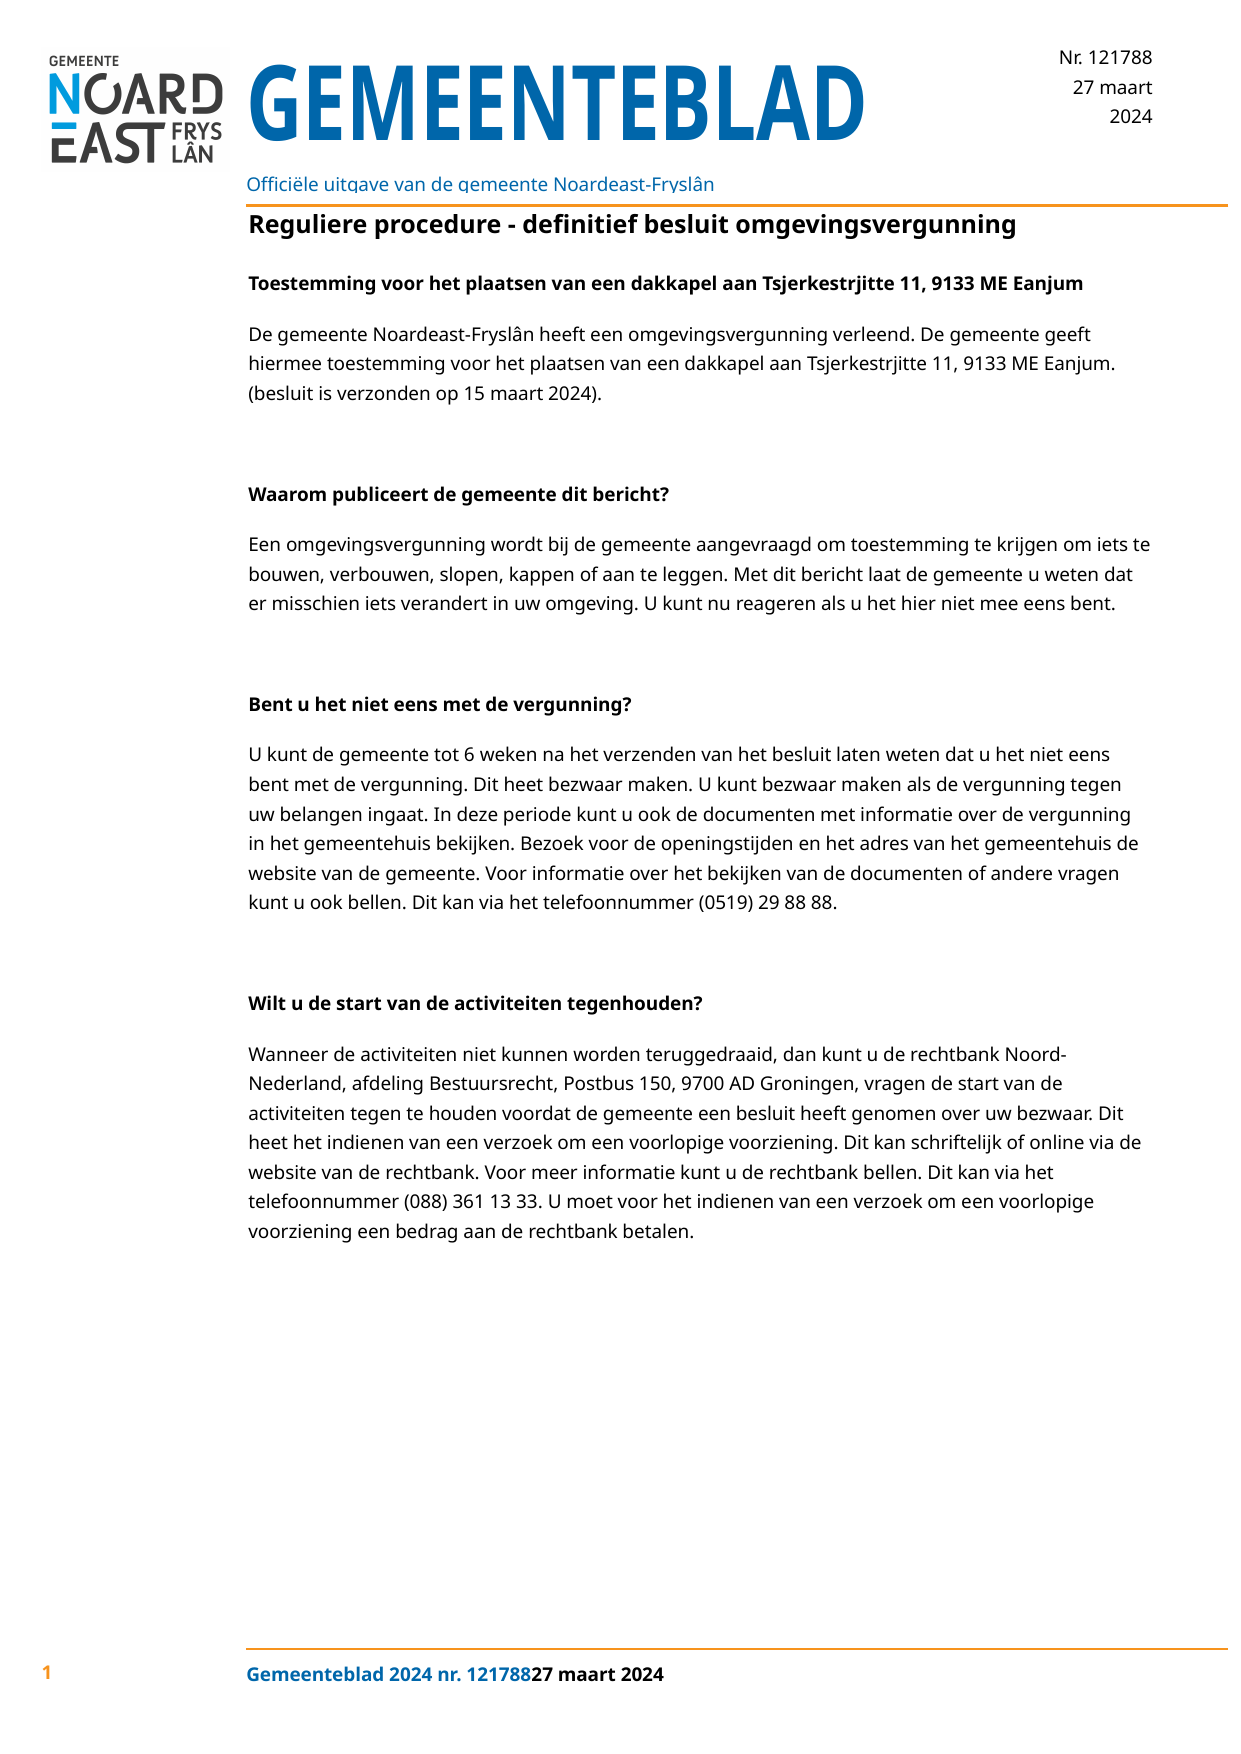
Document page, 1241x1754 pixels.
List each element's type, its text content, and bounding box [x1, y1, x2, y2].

text Wanneer de activiteiten niet kunnen worden teruggedraaid, dan kunt u de rechtbank Noord-Nederland, afdeling Bestuursrecht, Postbus 150, 9700 AD Groningen, vragen de start van de activiteiten tegen te houden voordat de gemeente een besluit heeft genomen over uw bezwaar. Dit heet het indienen van een verzoek om een voorlopige voorziening. Dit kan schriftelijk of online via de website van de rechtbank. Voor meer informatie kunt u de rechtbank bellen. Dit kan via het telefoonnummer (088) 361 13 33. U moet voor het indienen van een verzoek om een voorlopige voorziening een bedrag aan de rechtbank betalen. [248, 1041, 1152, 1244]
text Wilt u de start van de activiteiten tegenhouden? [248, 990, 1152, 1016]
text De gemeente Noardeast-Fryslân heeft een omgevingsvergunning verleend. De gemeente geeft hiermee toestemming voor het plaatsen van een dakkapel aan Tsjerkestrjitte 11, 9133 ME Eanjum. (besluit is verzonden op 15 maart 2024). [248, 321, 1152, 406]
text Bent u het niet eens met de vergunning? [248, 691, 1152, 717]
text Waarom publiceert de gemeente dit bericht? [248, 481, 1152, 506]
text Toestemming voor het plaatsen van een dakkapel aan Tsjerkestrjitte 11, 9133 ME Eanjum [248, 270, 1152, 296]
text Reguliere procedure - definitief besluit omgevingsvergunning [248, 207, 1152, 241]
text Een omgevingsvergunning wordt bij de gemeente aangevraagd om toestemming te krijgen om iets te bouwen, verbouwen, slopen, kappen of aan te leggen. Met dit bericht laat de gemeente u weten dat er misschien iets verandert in uw omgeving. U kunt nu reageren als u het hier niet mee eens bent. [248, 531, 1152, 616]
picture [41, 47, 231, 172]
text U kunt de gemeente tot 6 weken na het verzenden van het besluit laten weten dat u het niet eens bent met de vergunning. Dit heet bezwaar maken. U kunt bezwaar maken als de vergunning tegen uw belangen ingaat. In deze periode kunt u ook de documenten met informatie over de vergunning in het gemeentehuis bekijken. Bezoek voor de openingstijden en het adres van het gemeentehuis de website van de gemeente. Voor informatie over het bekijken van de documenten of andere vragen kunt u ook bellen. Dit kan via het telefoonnummer (0519) 29 88 88. [248, 742, 1152, 915]
